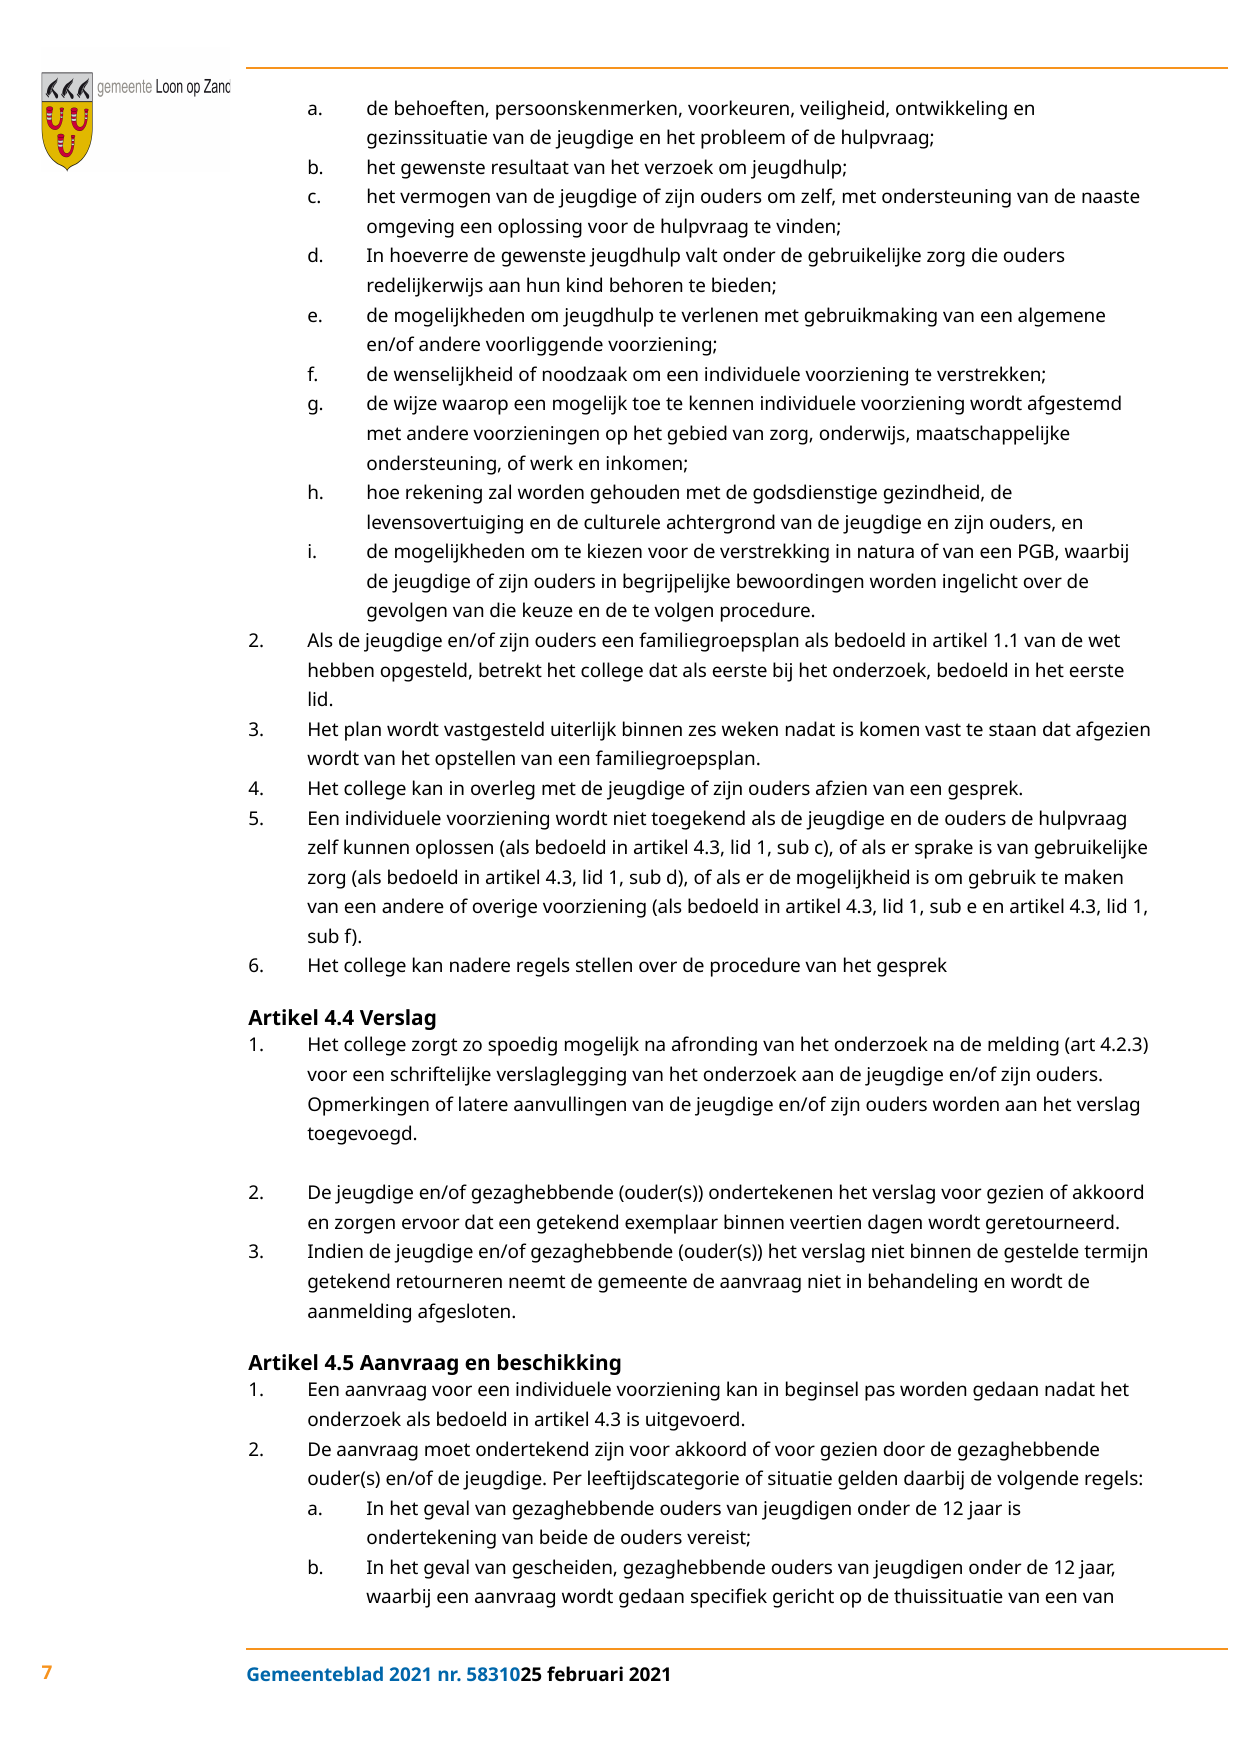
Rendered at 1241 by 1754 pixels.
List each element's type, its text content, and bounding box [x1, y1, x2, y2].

list het vermogen van de jeugdige of zijn ouders om zelf, met ondersteuning van de naaste omgeving een oplossing voor de hulpvraag te vinden; [307, 183, 1152, 239]
list de wijze waarop een mogelijk toe te kennen individuele voorziening wordt afgestemd met andere voorzieningen op het gebied van zorg, onderwijs, maatschappelijke ondersteuning, of werk en inkomen; [307, 391, 1152, 476]
picture [41, 47, 231, 172]
list Opmerkingen of latere aanvullingen van de jeugdige en/of zijn ouders worden aan het verslag toegevoegd. [248, 1091, 1152, 1146]
list Het plan wordt vastgesteld uiterlijk binnen zes weken nadat is komen vast te staan dat afgezien wordt van het opstellen van een familiegroepsplan. [248, 716, 1152, 771]
list de mogelijkheden om te kiezen voor de verstrekking in natura of van een PGB, waarbij de jeugdige of zijn ouders in begrijpelijke bewoordingen worden ingelicht over de gevolgen van die keuze en de te volgen procedure. [307, 538, 1152, 623]
list Een aanvraag voor een individuele voorziening kan in beginsel pas worden gedaan nadat het onderzoek als bedoeld in artikel 4.3 is uitgevoerd. [248, 1377, 1152, 1432]
list de behoeften, persoonskenmerken, voorkeuren, veiligheid, ontwikkeling en gezinssituatie van de jeugdige en het probleem of de hulpvraag; [307, 95, 1152, 150]
list de wenselijkheid of noodzaak om een individuele voorziening te verstrekken; [307, 361, 1152, 387]
list Indien de jeugdige en/of gezaghebbende (ouder(s)) het verslag niet binnen de gestelde termijn getekend retourneren neemt de gemeente de aanvraag niet in behandeling en wordt de aanmelding afgesloten. [248, 1239, 1152, 1323]
text Artikel 4.4 Verslag [248, 1003, 1152, 1032]
list Het college kan in overleg met de jeugdige of zijn ouders afzien van een gesprek. [248, 775, 1152, 801]
list In het geval van gescheiden, gezaghebbende ouders van jeugdigen onder de 12 jaar, waarbij een aanvraag wordt gedaan specifiek gericht op de thuissituatie van een van [307, 1554, 1152, 1609]
list In het geval van gezaghebbende ouders van jeugdigen onder de 12 jaar is ondertekening van beide de ouders vereist; [307, 1495, 1152, 1550]
list de mogelijkheden om jeugdhulp te verlenen met gebruikmaking van een algemene en/of andere voorliggende voorziening; [307, 302, 1152, 357]
list Het college zorgt zo spoedig mogelijk na afronding van het onderzoek na de melding (art 4.2.3) voor een schriftelijke verslaglegging van het onderzoek aan de jeugdige en/of zijn ouders. [248, 1032, 1152, 1087]
list hoe rekening zal worden gehouden met de godsdienstige gezindheid, de levensovertuiging en de culturele achtergrond van de jeugdige en zijn ouders, en [307, 479, 1152, 535]
list het gewenste resultaat van het verzoek om jeugdhulp; [307, 154, 1152, 180]
text Artikel 4.5 Aanvraag en beschikking [248, 1348, 1152, 1377]
list De aanvraag moet ondertekend zijn voor akkoord of voor gezien door de gezaghebbende ouder(s) en/of de jeugdige. Per leeftijdscategorie of situatie gelden daarbij de volgende regels: [248, 1436, 1152, 1491]
list Het college kan nadere regels stellen over de procedure van het gesprek [248, 953, 1152, 978]
list De jeugdige en/of gezaghebbende (ouder(s)) ondertekenen het verslag voor gezien of akkoord en zorgen ervoor dat een getekend exemplaar binnen veertien dagen wordt geretourneerd. [248, 1179, 1152, 1235]
list Als de jeugdige en/of zijn ouders een familiegroepsplan als bedoeld in artikel 1.1 van de wet hebben opgesteld, betrekt het college dat als eerste bij het onderzoek, bedoeld in het eerste lid. [248, 627, 1152, 712]
list In hoeverre de gewenste jeugdhulp valt onder de gebruikelijke zorg die ouders redelijkerwijs aan hun kind behoren te bieden; [307, 243, 1152, 298]
list Een individuele voorziening wordt niet toegekend als de jeugdige en de ouders de hulpvraag zelf kunnen oplossen (als bedoeld in artikel 4.3, lid 1, sub c), of als er sprake is van gebruikelijke zorg (als bedoeld in artikel 4.3, lid 1, sub d), of als er de mogelijkheid is om gebruik te maken van een andere of overige voorziening (als bedoeld in artikel 4.3, lid 1, sub e en artikel 4.3, lid 1, sub f). [248, 805, 1152, 949]
